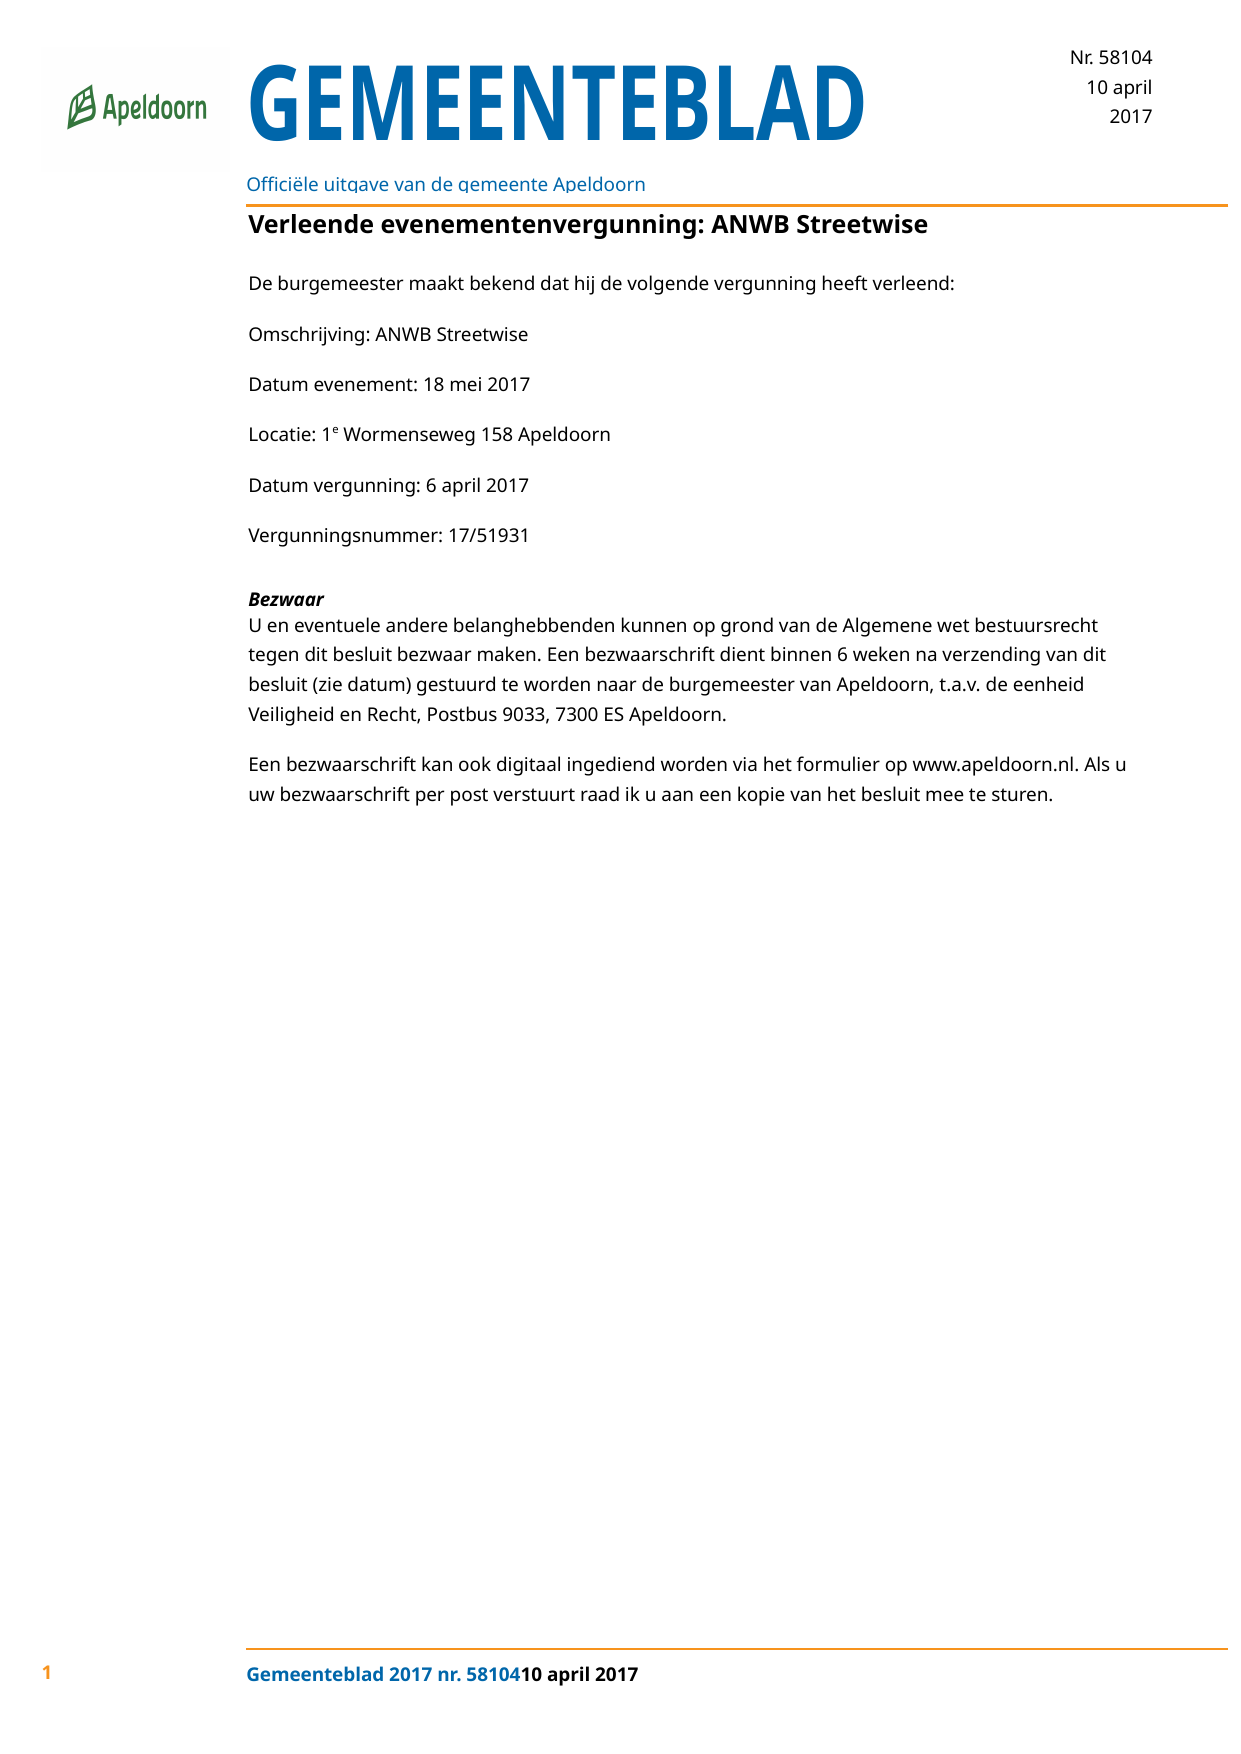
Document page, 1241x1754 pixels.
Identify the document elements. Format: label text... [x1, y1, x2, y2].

text Een bezwaarschrift kan ook digitaal ingediend worden via het formulier op www.apeldoorn.nl. Als u uw bezwaarschrift per post verstuurt raad ik u aan een kopie van het besluit mee te sturen. [248, 751, 1152, 807]
text U en eventuele andere belanghebbenden kunnen op grond van de Algemene wet bestuursrecht tegen dit besluit bezwaar maken. Een bezwaarschrift dient binnen 6 weken na verzending van dit besluit (zie datum) gestuurd te worden naar de burgemeester van Apeldoorn, t.a.v. de eenheid Veiligheid en Recht, Postbus 9033, 7300 ES Apeldoorn. [248, 612, 1152, 727]
text Verleende evenementenvergunning: ANWB Streetwise [248, 207, 1152, 241]
text Vergunningsnummer: 17/51931 [248, 522, 1152, 548]
text De burgemeester maakt bekend dat hij de volgende vergunning heeft verleend: [248, 270, 1152, 296]
text Bezwaar [248, 586, 1152, 612]
text Datum evenement: 18 mei 2017 [248, 371, 1152, 397]
text Datum vergunning: 6 april 2017 [248, 472, 1152, 498]
text Omschrijving: ANWB Streetwise [248, 321, 1152, 346]
picture [41, 47, 231, 172]
text Locatie: 1e Wormenseweg 158 Apeldoorn [248, 422, 1152, 447]
